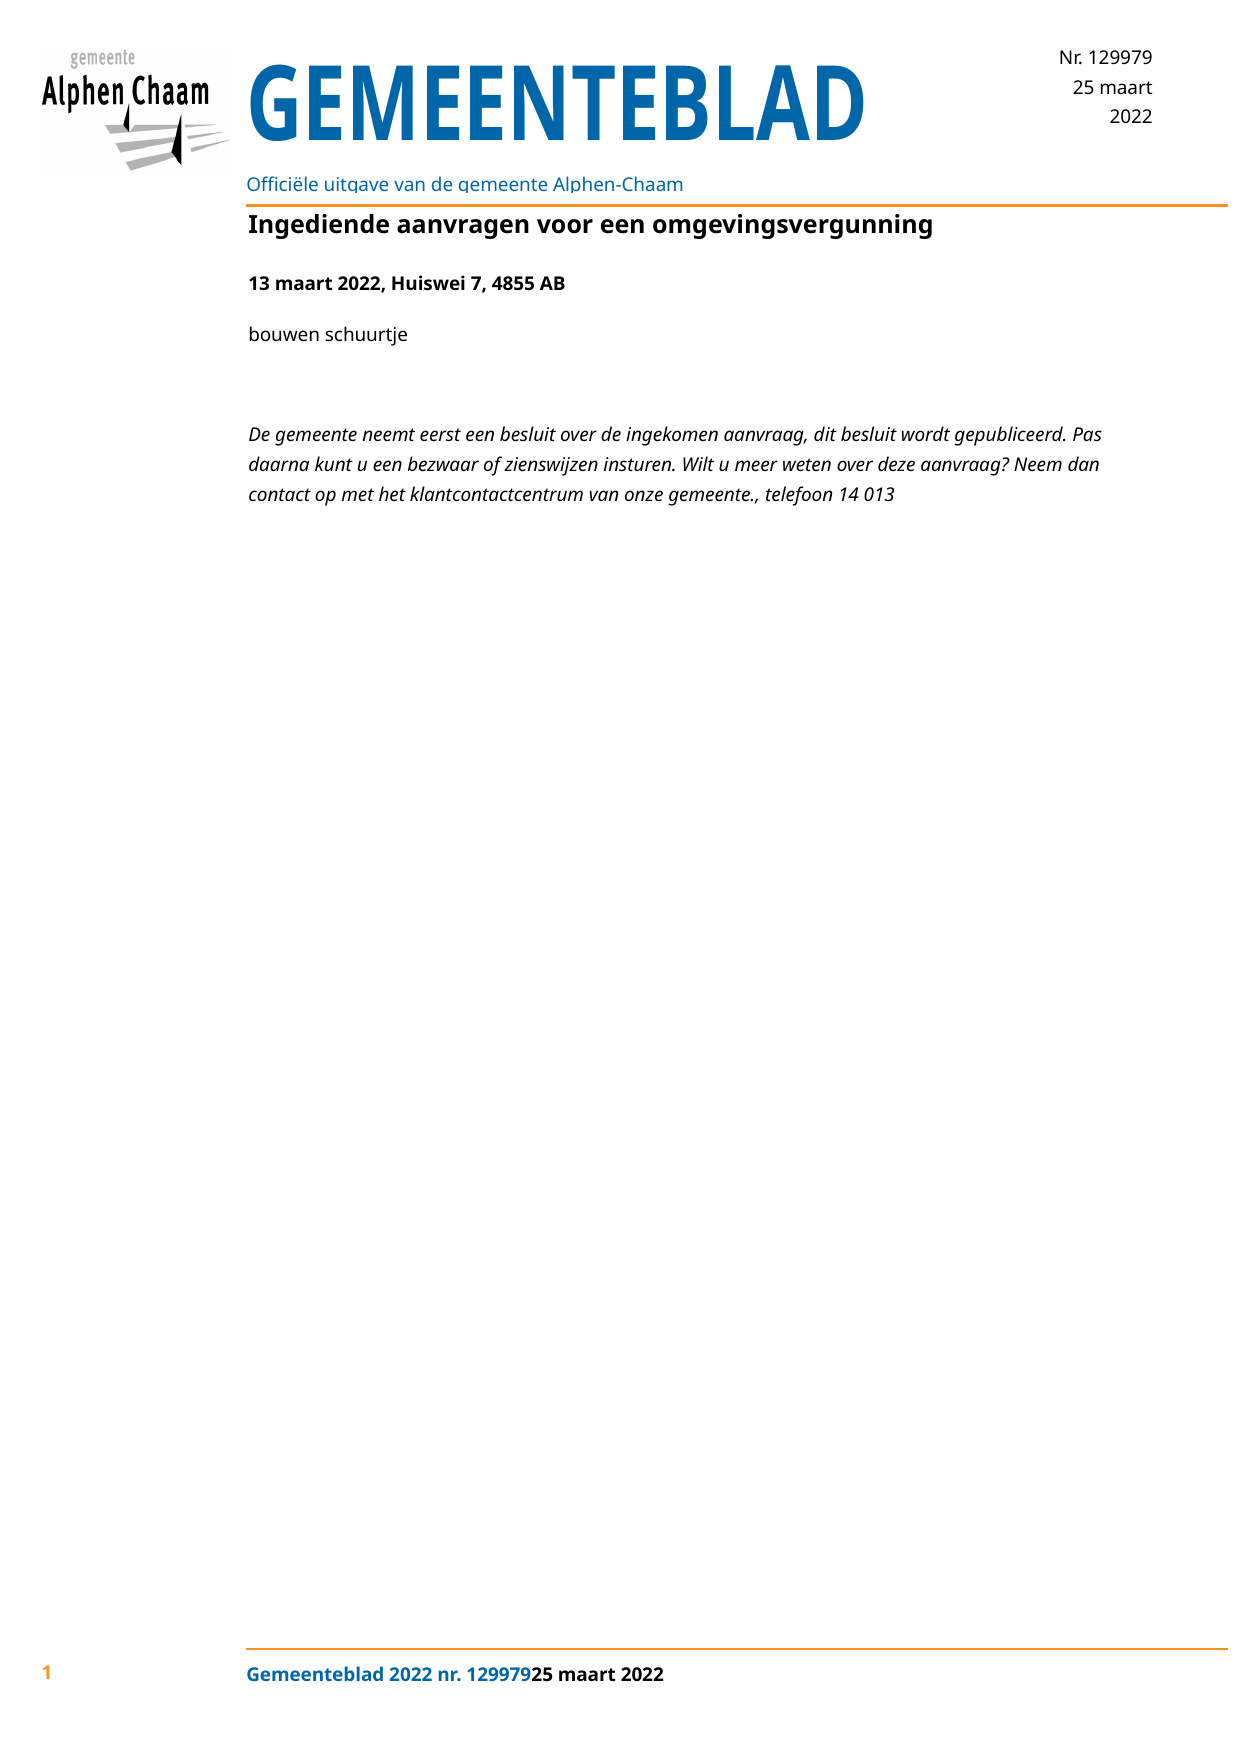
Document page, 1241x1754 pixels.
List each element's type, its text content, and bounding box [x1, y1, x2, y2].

text De gemeente neemt eerst een besluit over de ingekomen aanvraag, dit besluit wordt gepubliceerd. Pas daarna kunt u een bezwaar of zienswijzen insturen. Wilt u meer weten over deze aanvraag? Neem dan contact op met het klantcontactcentrum van onze gemeente., telefoon 14 013 [248, 422, 1152, 506]
text 13 maart 2022, Huiswei 7, 4855 AB [248, 270, 1152, 296]
text Ingediende aanvragen voor een omgevingsvergunning [248, 207, 1152, 241]
text bouwen schuurtje [248, 321, 1152, 346]
picture [41, 47, 231, 172]
